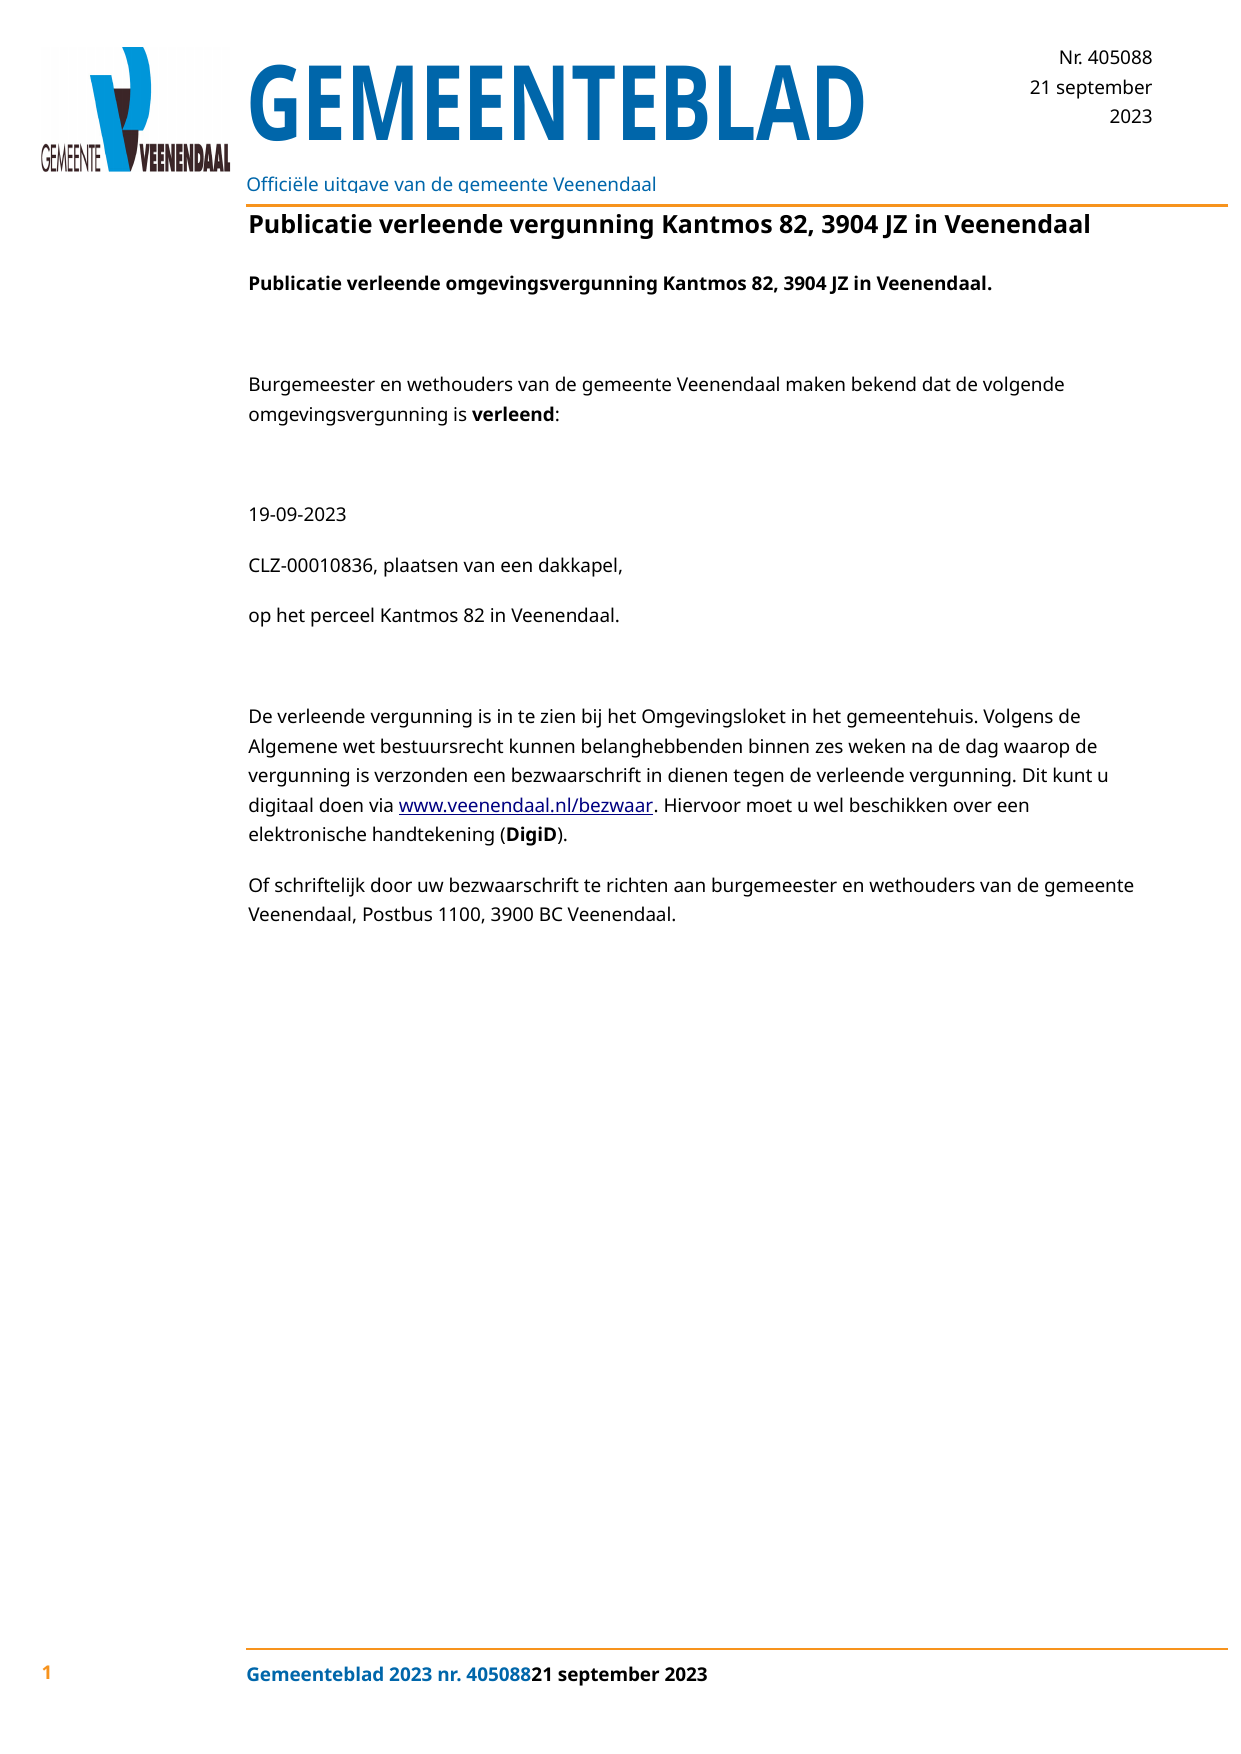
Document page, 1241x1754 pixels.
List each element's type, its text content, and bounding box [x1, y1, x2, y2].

text 19-09-2023 [248, 502, 1152, 527]
text De verleende vergunning is in te zien bij het Omgevingsloket in het gemeentehuis. Volgens de Algemene wet bestuursrecht kunnen belanghebbenden binnen zes weken na de dag waarop de vergunning is verzonden een bezwaarschrift in dienen tegen de verleende vergunning. Dit kunt u digitaal doen via www.veenendaal.nl/bezwaar. Hiervoor moet u wel beschikken over een elektronische handtekening (DigiD). [248, 703, 1152, 847]
text Publicatie verleende omgevingsvergunning Kantmos 82, 3904 JZ in Veenendaal. [248, 270, 1152, 296]
text CLZ-00010836, plaatsen van een dakkapel, [248, 552, 1152, 578]
text Of schriftelijk door uw bezwaarschrift te richten aan burgemeester en wethouders van de gemeente Veenendaal, Postbus 1100, 3900 BC Veenendaal. [248, 872, 1152, 927]
picture [123, 47, 231, 172]
text Publicatie verleende vergunning Kantmos 82, 3904 JZ in Veenendaal [248, 207, 1152, 241]
text op het perceel Kantmos 82 in Veenendaal. [248, 602, 1152, 628]
picture [41, 47, 130, 172]
text Burgemeester en wethouders van de gemeente Veenendaal maken bekend dat de volgende omgevingsvergunning is verleend: [248, 371, 1152, 426]
